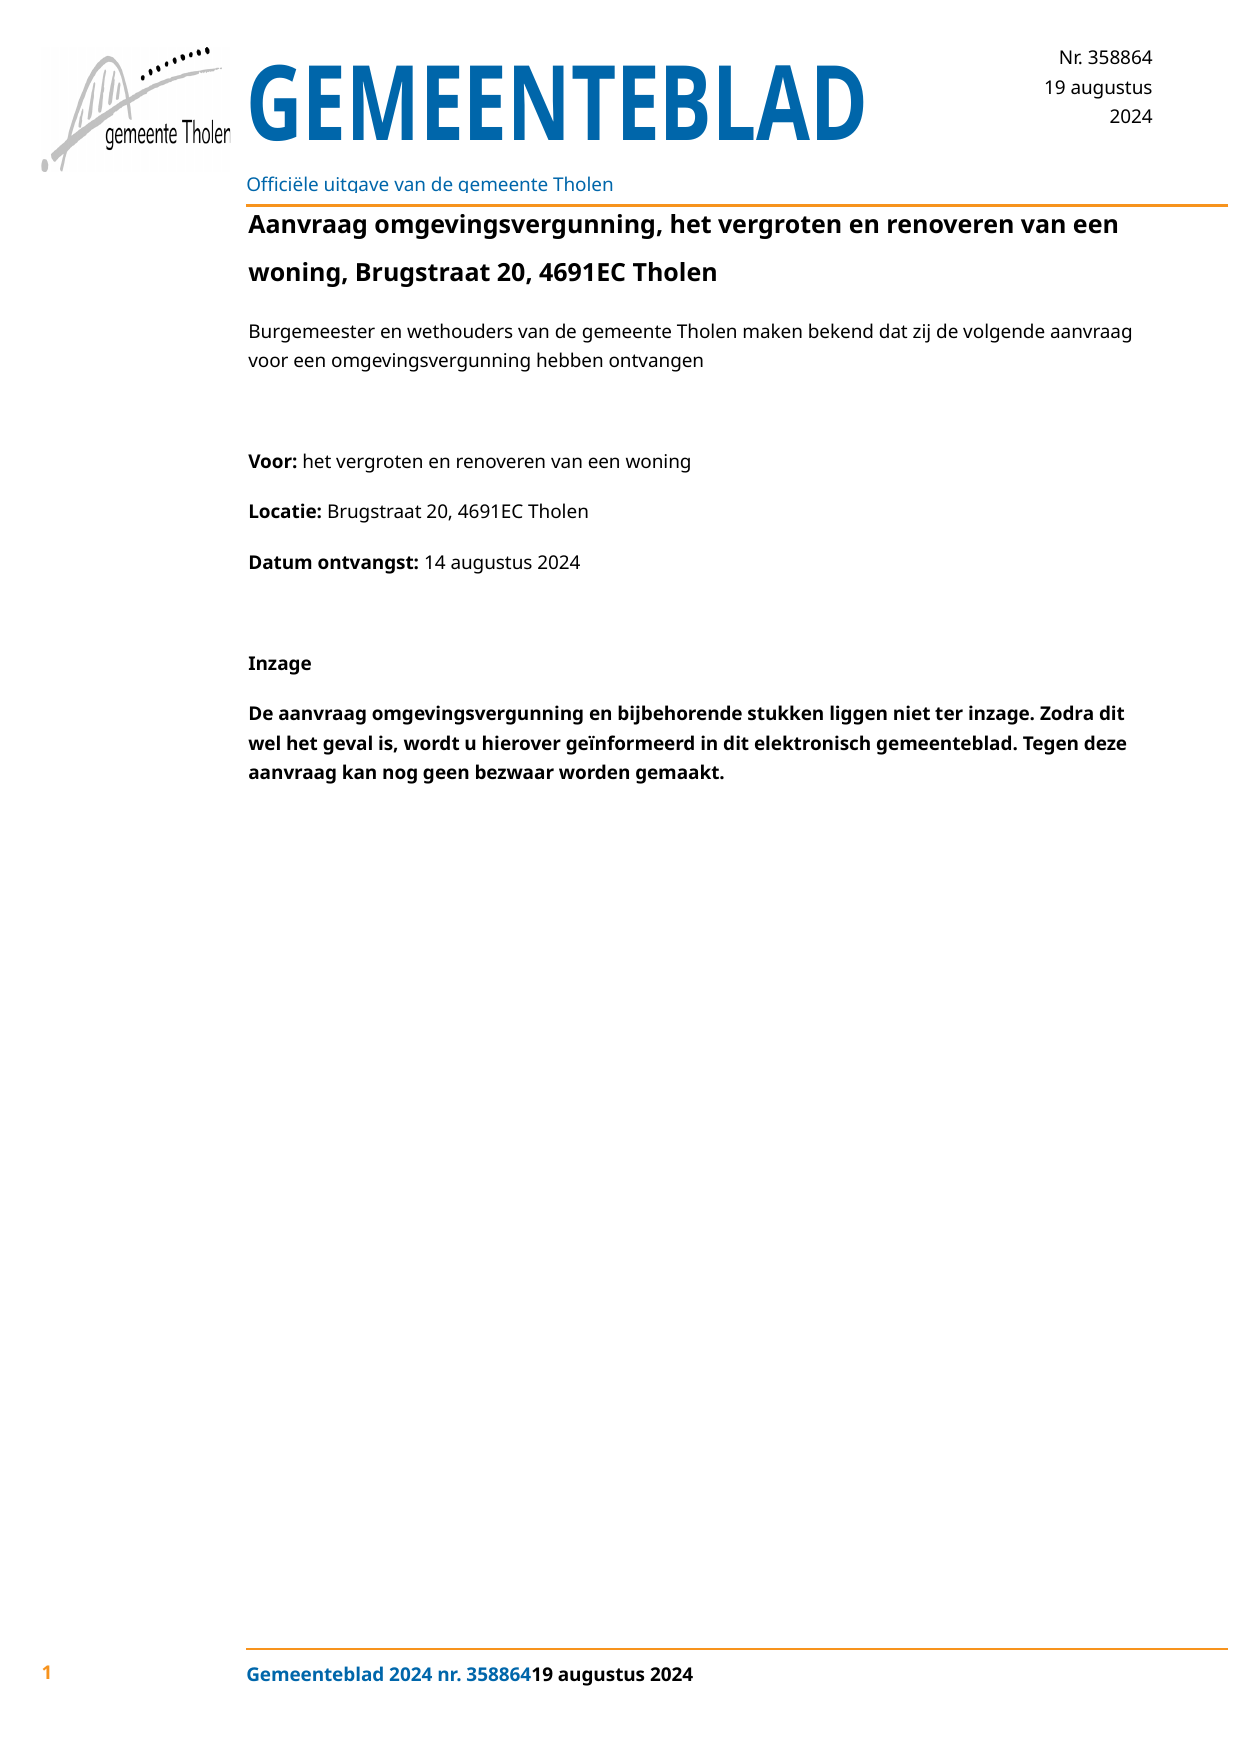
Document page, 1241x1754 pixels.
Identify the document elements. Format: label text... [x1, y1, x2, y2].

text Voor: het vergroten en renoveren van een woning [248, 448, 1152, 474]
text Inzage [248, 650, 1152, 676]
text Datum ontvangst: 14 augustus 2024 [248, 549, 1152, 575]
picture [41, 47, 231, 172]
text De aanvraag omgevingsvergunning en bijbehorende stukken liggen niet ter inzage. Zodra dit wel het geval is, wordt u hierover geïnformeerd in dit elektronisch gemeenteblad. Tegen deze aanvraag kan nog geen bezwaar worden gemaakt. [248, 700, 1152, 785]
text Aanvraag omgevingsvergunning, het vergroten en renoveren van een woning, Brugstraat 20, 4691EC Tholen [248, 207, 1152, 288]
text Locatie: Brugstraat 20, 4691EC Tholen [248, 499, 1152, 524]
text Burgemeester en wethouders van de gemeente Tholen maken bekend dat zij de volgende aanvraag voor een omgevingsvergunning hebben ontvangen [248, 318, 1152, 373]
